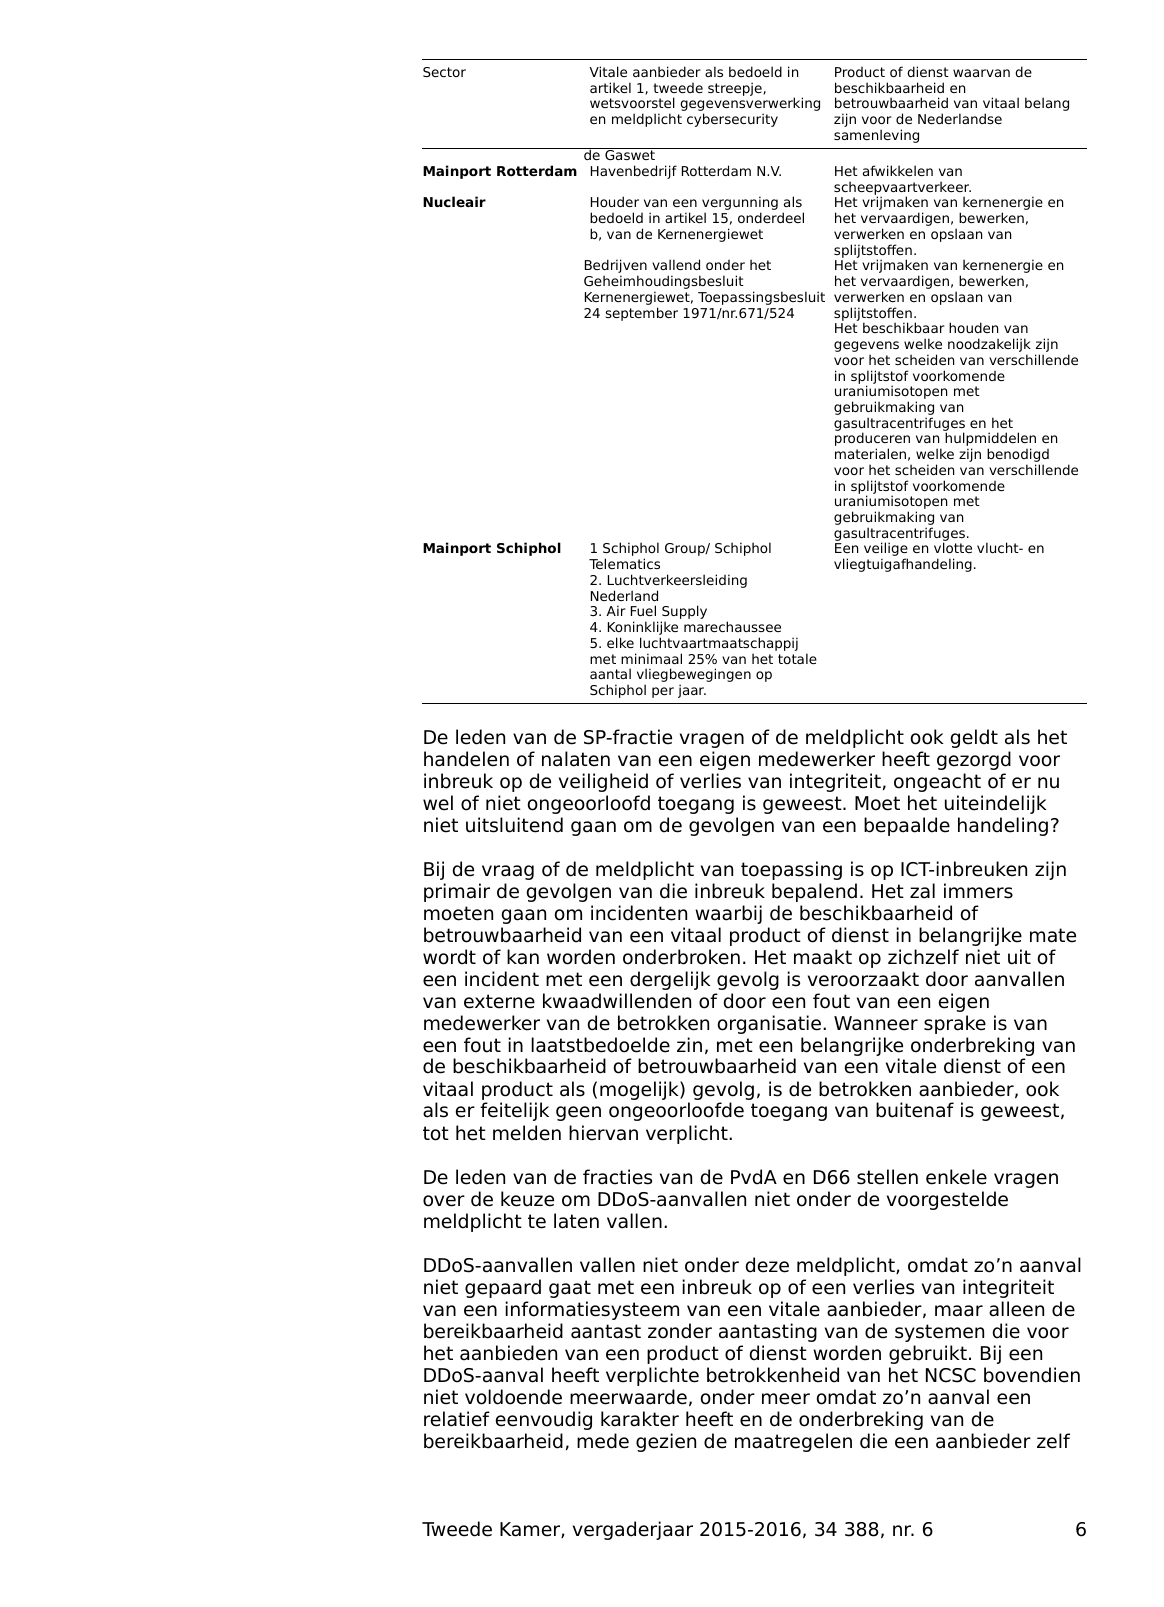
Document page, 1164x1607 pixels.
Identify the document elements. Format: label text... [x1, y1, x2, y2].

table_cell [828, 149, 1087, 164]
table_header Product of dienst waarvan de beschikbaarheid en betrouwbaarheid van vitaal belang zijn voor de Nederlandse samenleving [828, 60, 1087, 148]
table_cell Mainport Schiphol [422, 541, 583, 703]
table_cell Het afwikkelen van scheepvaartverkeer. [828, 164, 1087, 195]
table_cell Het vrijmaken van kernenergie en het vervaardigen, bewerken, verwerken en opslaan van splijtstoffen. [828, 195, 1087, 258]
table_cell Havenbedrijf Rotterdam N.V. [583, 164, 828, 195]
text Bij de vraag of de meldplicht van toepassing is op ICT-inbreuken zijn primair de gevolgen van die inbreuk bepalend. Het zal immers moeten gaan om incidenten waarbij de beschikbaarheid of betrouwbaarheid van een vitaal product of dienst in belangrijke mate wordt of kan worden onderbroken. Het maakt op zichzelf niet uit of een incident met een dergelijk gevolg is veroorzaakt door aanvallen van externe kwaadwillenden of door een fout van een eigen medewerker van de betrokken organisatie. Wanneer sprake is van een fout in laatstbedoelde zin, met een belangrijke onderbreking van de beschikbaarheid of betrouwbaarheid van een vitale dienst of een vitaal product als (mogelijk) gevolg, is de betrokken aanbieder, ook als er feitelijk geen ongeoorloofde toegang van buitenaf is geweest, tot het melden hiervan verplicht. [422, 859, 1087, 1144]
text DDoS-aanvallen vallen niet onder deze meldplicht, omdat zo’n aanval niet gepaard gaat met een inbreuk op of een verlies van integriteit van een informatiesysteem van een vitale aanbieder, maar alleen de bereikbaarheid aantast zonder aantasting van de systemen die voor het aanbieden van een product of dienst worden gebruikt. Bij een DDoS-aanval heeft verplichte betrokkenheid van het NCSC bovendien niet voldoende meerwaarde, onder meer omdat zo’n aanval een relatief eenvoudig karakter heeft en de onderbreking van de bereikbaarheid, mede gezien de maatregelen die een aanbieder zelf [422, 1255, 1087, 1452]
table_header Vitale aanbieder als bedoeld in artikel 1, tweede streepje, wetsvoorstel gegevensverwerking en meldplicht cybersecurity [583, 60, 828, 148]
table_cell Houder van een vergunning als bedoeld in artikel 15, onderdeel b, van de Kernenergiewet [583, 195, 828, 258]
table_cell Nucleair [422, 195, 583, 541]
text De leden van de fracties van de PvdA en D66 stellen enkele vragen over de keuze om DDoS-aanvallen niet onder de voorgestelde meldplicht te laten vallen. [422, 1167, 1087, 1232]
table_header Sector [422, 60, 583, 148]
table_cell Mainport Rotterdam [422, 164, 583, 195]
table_cell Bedrijven vallend onder het Geheimhoudingsbesluit Kernenergiewet, Toepassingsbesluit 24 september 1971/nr.671/524 [583, 258, 828, 541]
table_cell [422, 149, 583, 164]
table_cell de Gaswet [583, 149, 828, 164]
table_cell 1 Schiphol Group/ Schiphol Telematics 2. Luchtverkeersleiding Nederland 3. Air Fuel Supply 4. Koninklijke marechaussee 5. elke luchtvaartmaatschappij met minimaal 25% van het totale aantal vliegbewegingen op Schiphol per jaar. [583, 541, 828, 703]
table_cell Een veilige en vlotte vlucht- en vliegtuigafhandeling. [828, 541, 1087, 703]
table_cell Het vrijmaken van kernenergie en het vervaardigen, bewerken, verwerken en opslaan van splijtstoffen. Het beschikbaar houden van gegevens welke noodzakelijk zijn voor het scheiden van verschillende in splijtstof voorkomende uraniumisotopen met gebruikmaking van gasultracentrifuges en het produceren van hulpmiddelen en materialen, welke zijn benodigd voor het scheiden van verschillende in splijtstof voorkomende uraniumisotopen met gebruikmaking van gasultracentrifuges. [828, 258, 1087, 541]
text De leden van de SP-fractie vragen of de meldplicht ook geldt als het handelen of nalaten van een eigen medewerker heeft gezorgd voor inbreuk op de veiligheid of verlies van integriteit, ongeacht of er nu wel of niet ongeoorloofd toegang is geweest. Moet het uiteindelijk niet uitsluitend gaan om de gevolgen van een bepaalde handeling? [422, 727, 1087, 836]
